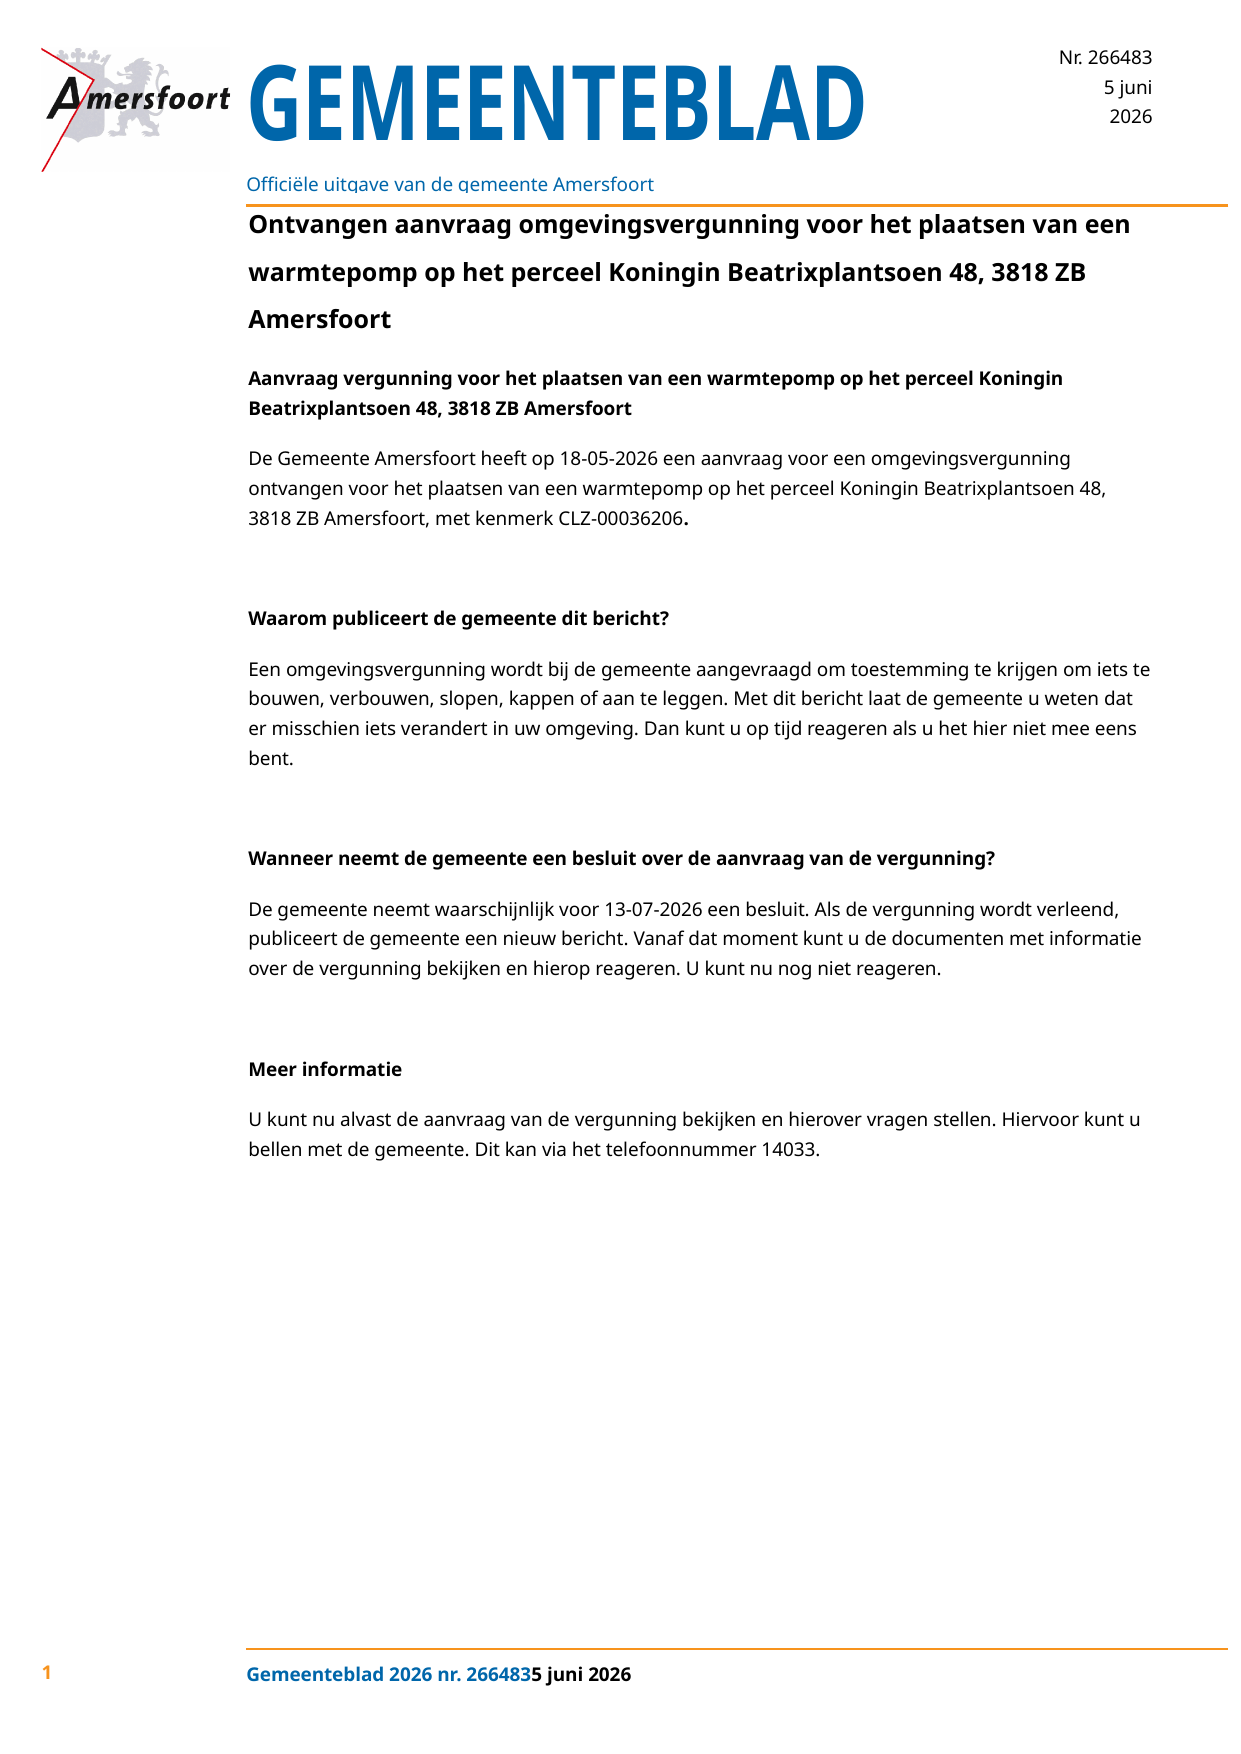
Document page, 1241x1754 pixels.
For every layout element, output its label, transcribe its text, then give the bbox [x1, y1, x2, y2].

text De Gemeente Amersfoort heeft op 18-05-2026 een aanvraag voor een omgevingsvergunning ontvangen voor het plaatsen van een warmtepomp op het perceel Koningin Beatrixplantsoen 48, 3818 ZB Amersfoort, met kenmerk CLZ-00036206. [248, 446, 1152, 530]
text Een omgevingsvergunning wordt bij de gemeente aangevraagd om toestemming te krijgen om iets te bouwen, verbouwen, slopen, kappen of aan te leggen. Met dit bericht laat de gemeente u weten dat er misschien iets verandert in uw omgeving. Dan kunt u op tijd reageren als u het hier niet mee eens bent. [248, 656, 1152, 770]
text Waarom publiceert de gemeente dit bericht? [248, 606, 1152, 631]
text Ontvangen aanvraag omgevingsvergunning voor het plaatsen van een warmtepomp op het perceel Koningin Beatrixplantsoen 48, 3818 ZB Amersfoort [248, 207, 1152, 336]
picture [41, 47, 231, 172]
text De gemeente neemt waarschijnlijk voor 13-07-2026 een besluit. Als de vergunning wordt verleend, publiceert de gemeente een nieuw bericht. Vanaf dat moment kunt u de documenten met informatie over de vergunning bekijken en hierop reageren. U kunt nu nog niet reageren. [248, 896, 1152, 981]
text Meer informatie [248, 1056, 1152, 1082]
text Wanneer neemt de gemeente een besluit over de aanvraag van de vergunning? [248, 846, 1152, 871]
text U kunt nu alvast de aanvraag van de vergunning bekijken en hierover vragen stellen. Hiervoor kunt u bellen met de gemeente. Dit kan via het telefoonnummer 14033. [248, 1106, 1152, 1162]
text Aanvraag vergunning voor het plaatsen van een warmtepomp op het perceel Koningin Beatrixplantsoen 48, 3818 ZB Amersfoort [248, 366, 1152, 421]
